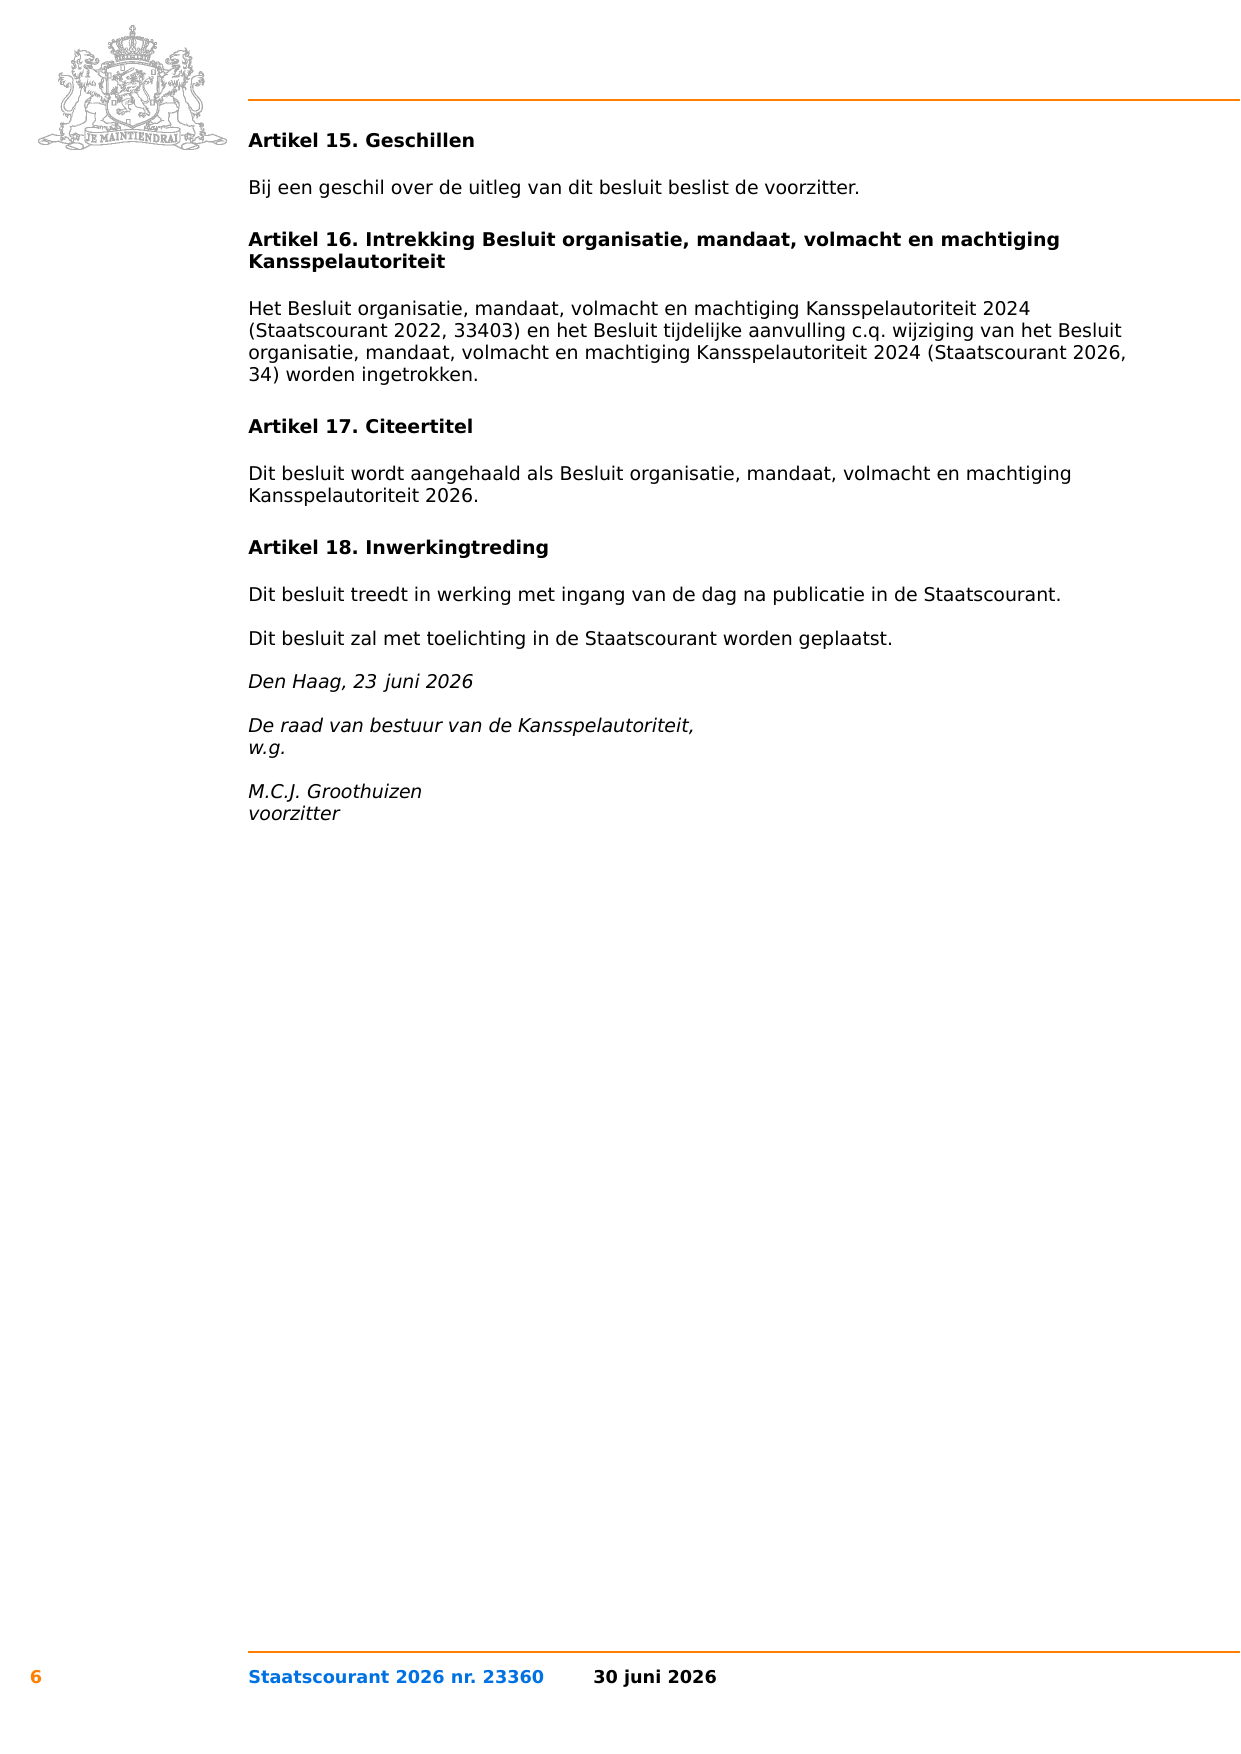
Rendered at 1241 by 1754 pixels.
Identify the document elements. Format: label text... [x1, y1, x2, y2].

subtitle Artikel 18. Inwerkingtreding [248, 537, 1163, 559]
text Dit besluit zal met toelichting in de Staatscourant worden geplaatst. [248, 627, 1163, 649]
text De raad van bestuur van de Kansspelautoriteit, w.g. M.C.J. Groothuizen voorzitter [248, 715, 1163, 825]
picture [38, 25, 227, 150]
subtitle Artikel 16. Intrekking Besluit organisatie, mandaat, volmacht en machtiging Kansspelautoriteit [248, 229, 1163, 273]
subtitle Artikel 17. Citeertitel [248, 416, 1163, 438]
text Bij een geschil over de uitleg van dit besluit beslist de voorzitter. [248, 177, 1163, 199]
subtitle Artikel 15. Geschillen [248, 130, 1163, 152]
text Het Besluit organisatie, mandaat, volmacht en machtiging Kansspelautoriteit 2024 (Staatscourant 2022, 33403) en het Besluit tijdelijke aanvulling c.q. wijziging van het Besluit organisatie, mandaat, volmacht en machtiging Kansspelautoriteit 2024 (Staatscourant 2026, 34) worden ingetrokken. [248, 298, 1163, 386]
text Dit besluit treedt in werking met ingang van de dag na publicatie in de Staatscourant. [248, 584, 1163, 606]
text Den Haag, 23 juni 2026 [248, 671, 1163, 693]
text Dit besluit wordt aangehaald als Besluit organisatie, mandaat, volmacht en machtiging Kansspelautoriteit 2026. [248, 463, 1163, 507]
